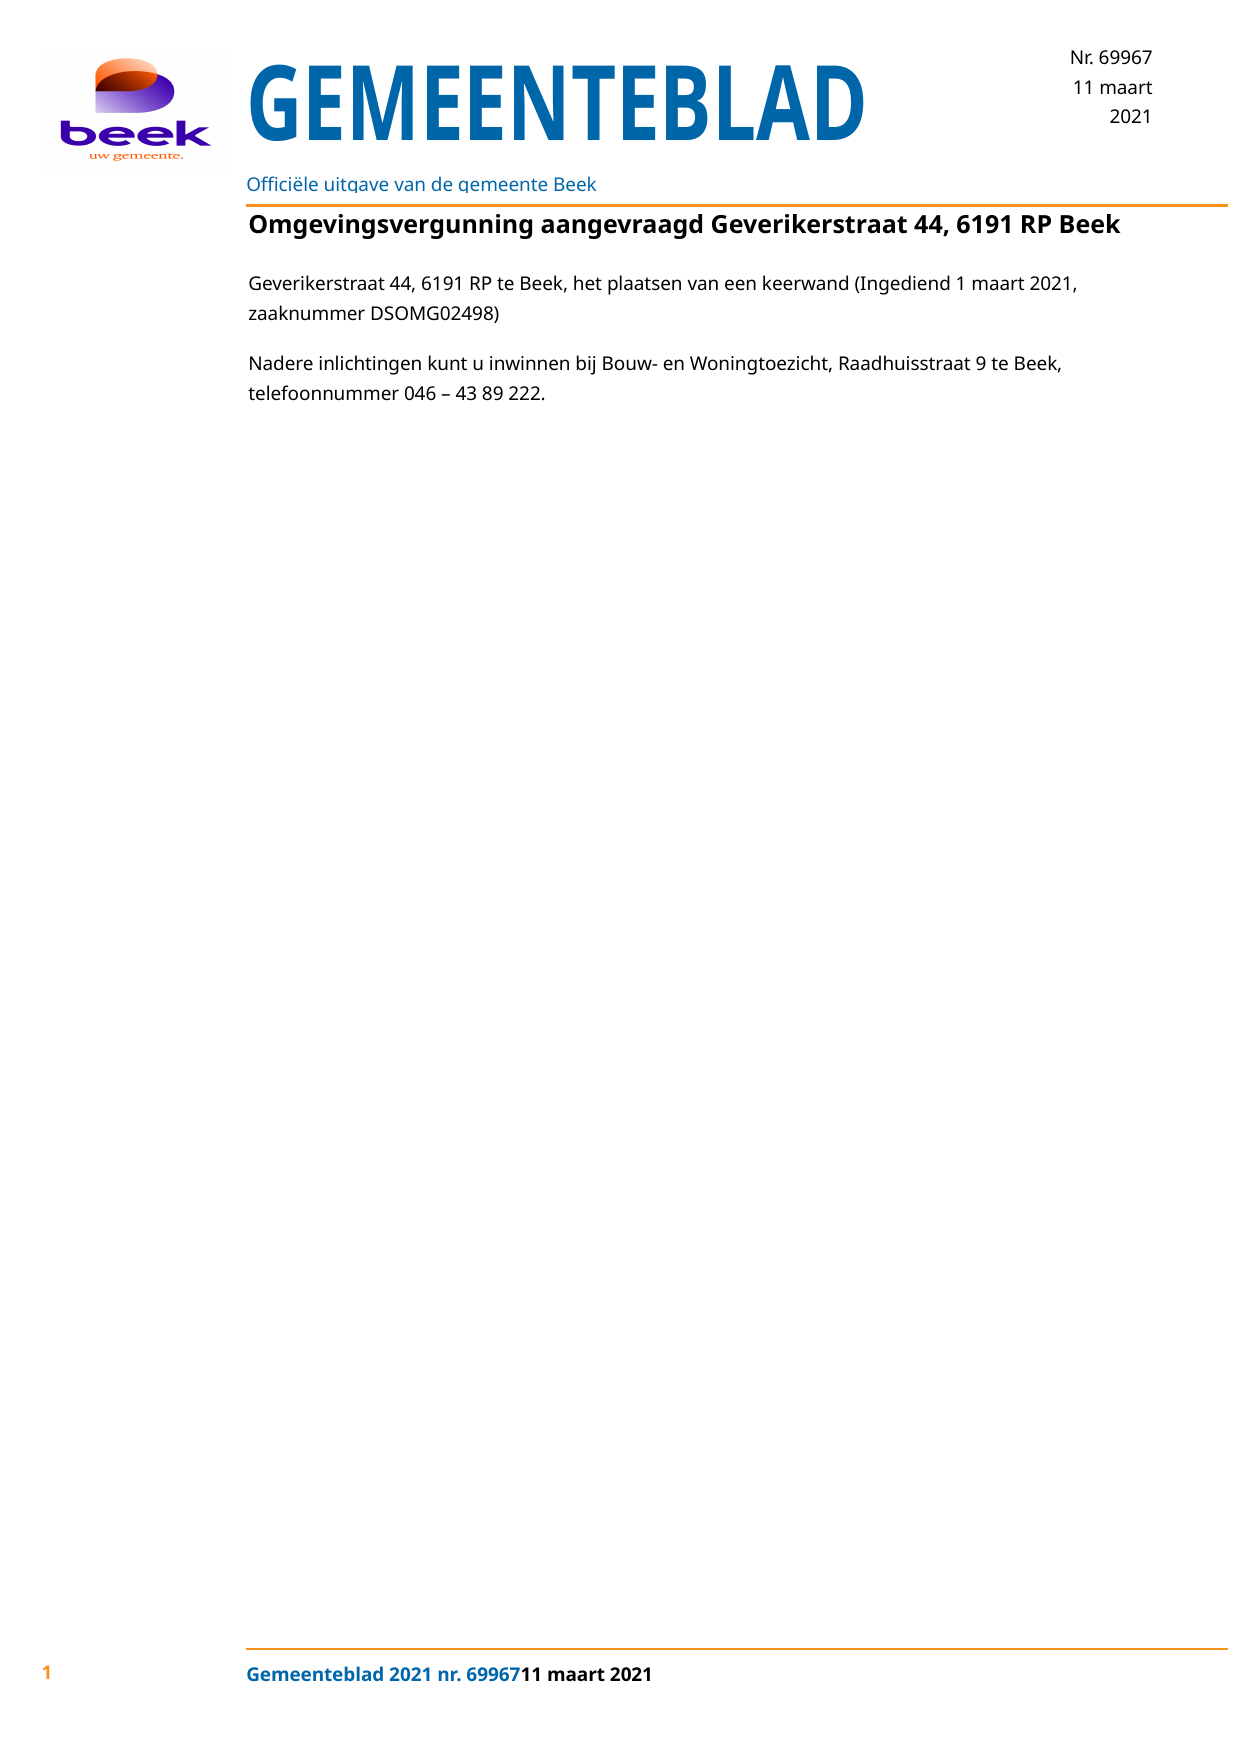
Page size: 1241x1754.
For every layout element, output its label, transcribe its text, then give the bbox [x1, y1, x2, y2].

text Geverikerstraat 44, 6191 RP te Beek, het plaatsen van een keerwand (Ingediend 1 maart 2021, zaaknummer DSOMG02498) [248, 270, 1152, 326]
text Nadere inlichtingen kunt u inwinnen bij Bouw- en Woningtoezicht, Raadhuisstraat 9 te Beek, telefoonnummer 046 – 43 89 222. [248, 350, 1152, 406]
picture [41, 47, 231, 172]
text Omgevingsvergunning aangevraagd Geverikerstraat 44, 6191 RP Beek [248, 207, 1152, 241]
